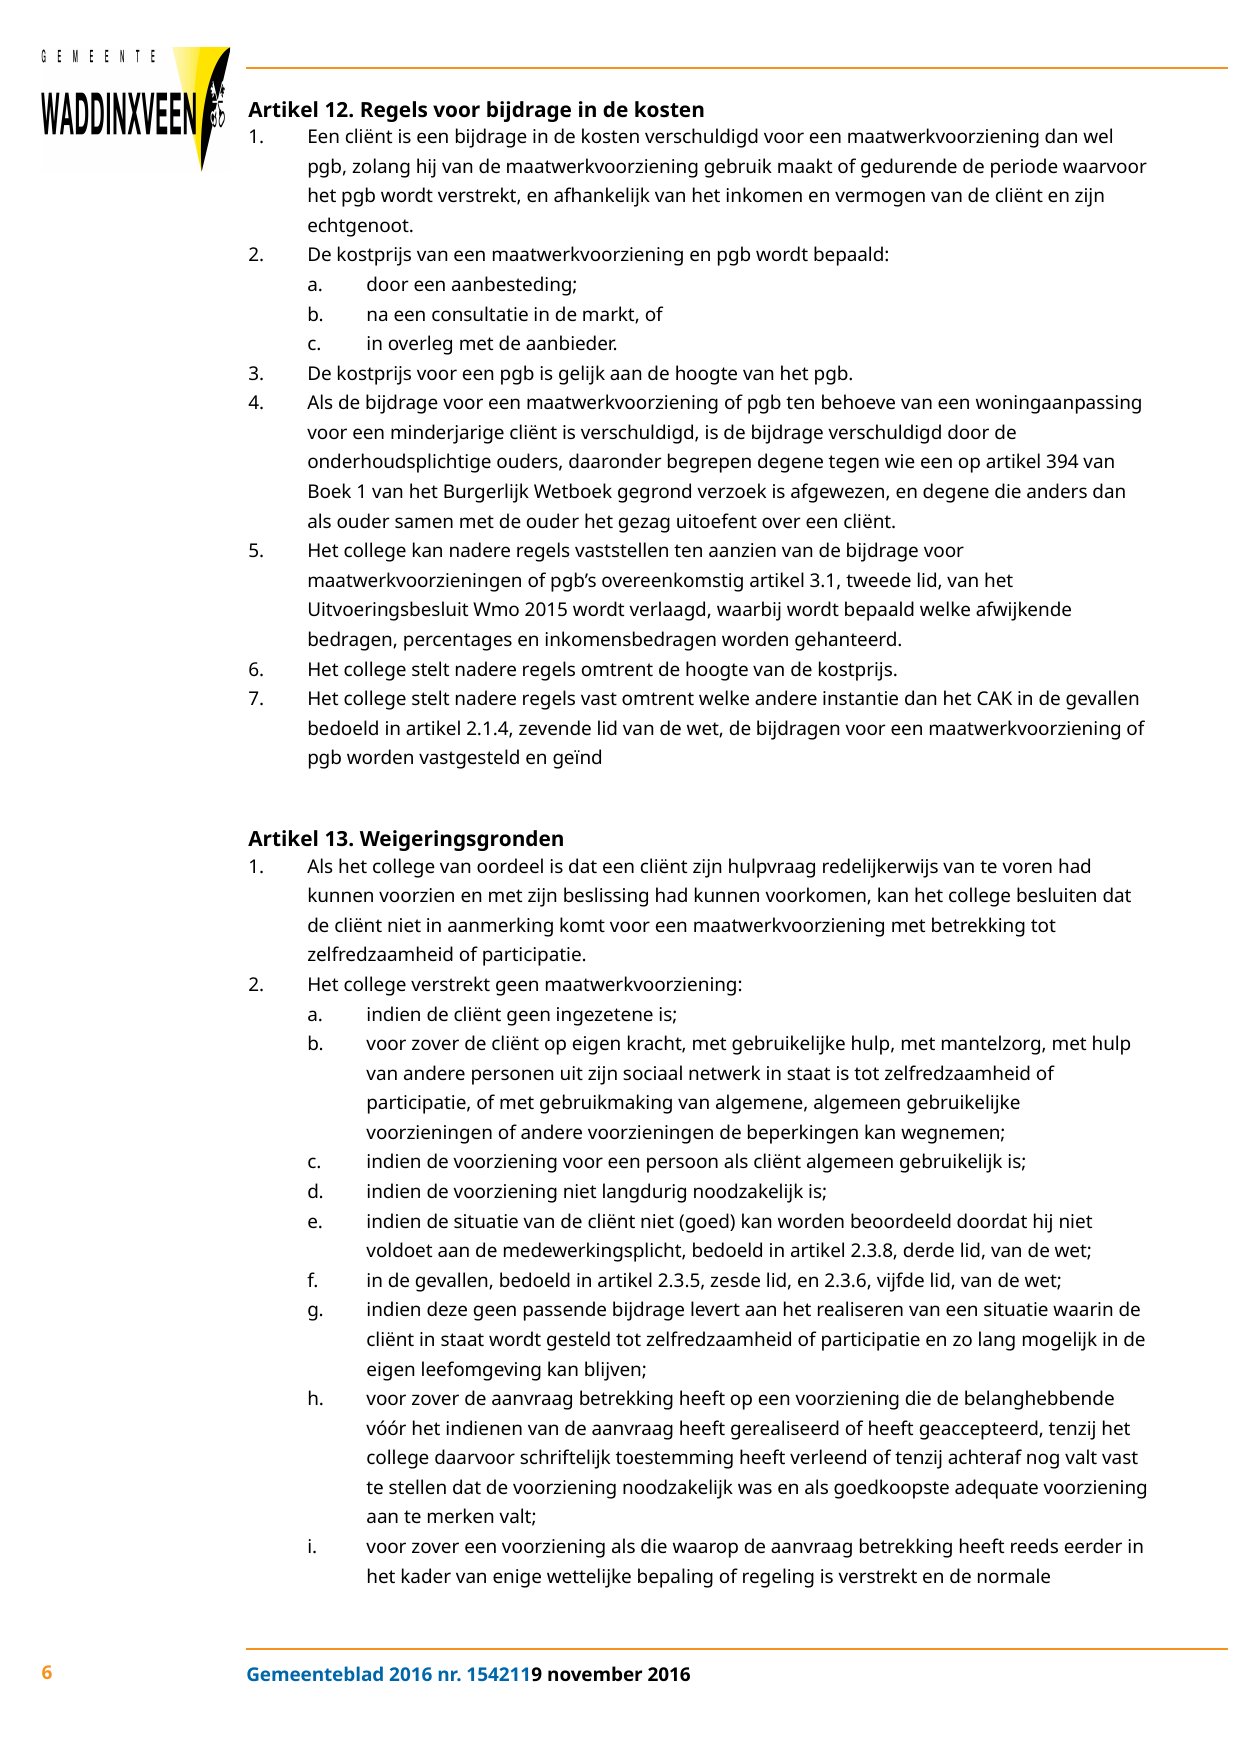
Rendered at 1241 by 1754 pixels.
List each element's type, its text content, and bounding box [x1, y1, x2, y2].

list voor zover de cliënt op eigen kracht, met gebruikelijke hulp, met mantelzorg, met hulp van andere personen uit zijn sociaal netwerk in staat is tot zelfredzaamheid of participatie, of met gebruikmaking van algemene, algemeen gebruikelijke voorzieningen of andere voorzieningen de beperkingen kan wegnemen; [307, 1030, 1152, 1145]
list indien de voorziening niet langdurig noodzakelijk is; [307, 1178, 1152, 1204]
list door een aanbesteding; [307, 271, 1152, 297]
list Het college verstrekt geen maatwerkvoorziening: [248, 971, 1152, 997]
list Het college stelt nadere regels vast omtrent welke andere instantie dan het CAK in de gevallen bedoeld in artikel 2.1.4, zevende lid van de wet, de bijdragen voor een maatwerkvoorziening of pgb worden vastgesteld en geïnd [248, 685, 1152, 770]
list Het college kan nadere regels vaststellen ten aanzien van de bijdrage voor maatwerkvoorzieningen of pgb’s overeenkomstig artikel 3.1, tweede lid, van het Uitvoeringsbesluit Wmo 2015 wordt verlaagd, waarbij wordt bepaald welke afwijkende bedragen, percentages en inkomensbedragen worden gehanteerd. [248, 537, 1152, 652]
list in de gevallen, bedoeld in artikel 2.3.5, zesde lid, en 2.3.6, vijfde lid, van de wet; [307, 1267, 1152, 1293]
list voor zover een voorziening als die waarop de aanvraag betrekking heeft reeds eerder in het kader van enige wettelijke bepaling of regeling is verstrekt en de normale [307, 1533, 1152, 1589]
list indien deze geen passende bijdrage levert aan het realiseren van een situatie waarin de cliënt in staat wordt gesteld tot zelfredzaamheid of participatie en zo lang mogelijk in de eigen leefomgeving kan blijven; [307, 1297, 1152, 1382]
list Het college stelt nadere regels omtrent de hoogte van de kostprijs. [248, 656, 1152, 681]
list Als de bijdrage voor een maatwerkvoorziening of pgb ten behoeve van een woningaanpassing voor een minderjarige cliënt is verschuldigd, is de bijdrage verschuldigd door de onderhoudsplichtige ouders, daaronder begrepen degene tegen wie een op artikel 394 van Boek 1 van het Burgerlijk Wetboek gegrond verzoek is afgewezen, en degene die anders dan als ouder samen met de ouder het gezag uitoefent over een cliënt. [248, 389, 1152, 533]
list De kostprijs van een maatwerkvoorziening en pgb wordt bepaald: [248, 242, 1152, 267]
list indien de situatie van de cliënt niet (goed) kan worden beoordeeld doordat hij niet voldoet aan de medewerkingsplicht, bedoeld in artikel 2.3.8, derde lid, van de wet; [307, 1208, 1152, 1263]
text Artikel 13. Weigeringsgronden [248, 824, 1152, 853]
picture [41, 47, 231, 172]
list Een cliënt is een bijdrage in de kosten verschuldigd voor een maatwerkvoorziening dan wel pgb, zolang hij van de maatwerkvoorziening gebruik maakt of gedurende de periode waarvoor het pgb wordt verstrekt, en afhankelijk van het inkomen en vermogen van de cliënt en zijn echtgenoot. [248, 123, 1152, 238]
text Artikel 12. Regels voor bijdrage in de kosten [248, 95, 1152, 123]
list na een consultatie in de markt, of [307, 301, 1152, 326]
list in overleg met de aanbieder. [307, 330, 1152, 356]
list indien de cliënt geen ingezetene is; [307, 1001, 1152, 1027]
list voor zover de aanvraag betrekking heeft op een voorziening die de belanghebbende vóór het indienen van de aanvraag heeft gerealiseerd of heeft geaccepteerd, tenzij het college daarvoor schriftelijk toestemming heeft verleend of tenzij achteraf nog valt vast te stellen dat de voorziening noodzakelijk was en als goedkoopste adequate voorziening aan te merken valt; [307, 1385, 1152, 1529]
list indien de voorziening voor een persoon als cliënt algemeen gebruikelijk is; [307, 1149, 1152, 1174]
list Als het college van oordeel is dat een cliënt zijn hulpvraag redelijkerwijs van te voren had kunnen voorzien en met zijn beslissing had kunnen voorkomen, kan het college besluiten dat de cliënt niet in aanmerking komt voor een maatwerkvoorziening met betrekking tot zelfredzaamheid of participatie. [248, 853, 1152, 967]
list De kostprijs voor een pgb is gelijk aan de hoogte van het pgb. [248, 360, 1152, 386]
